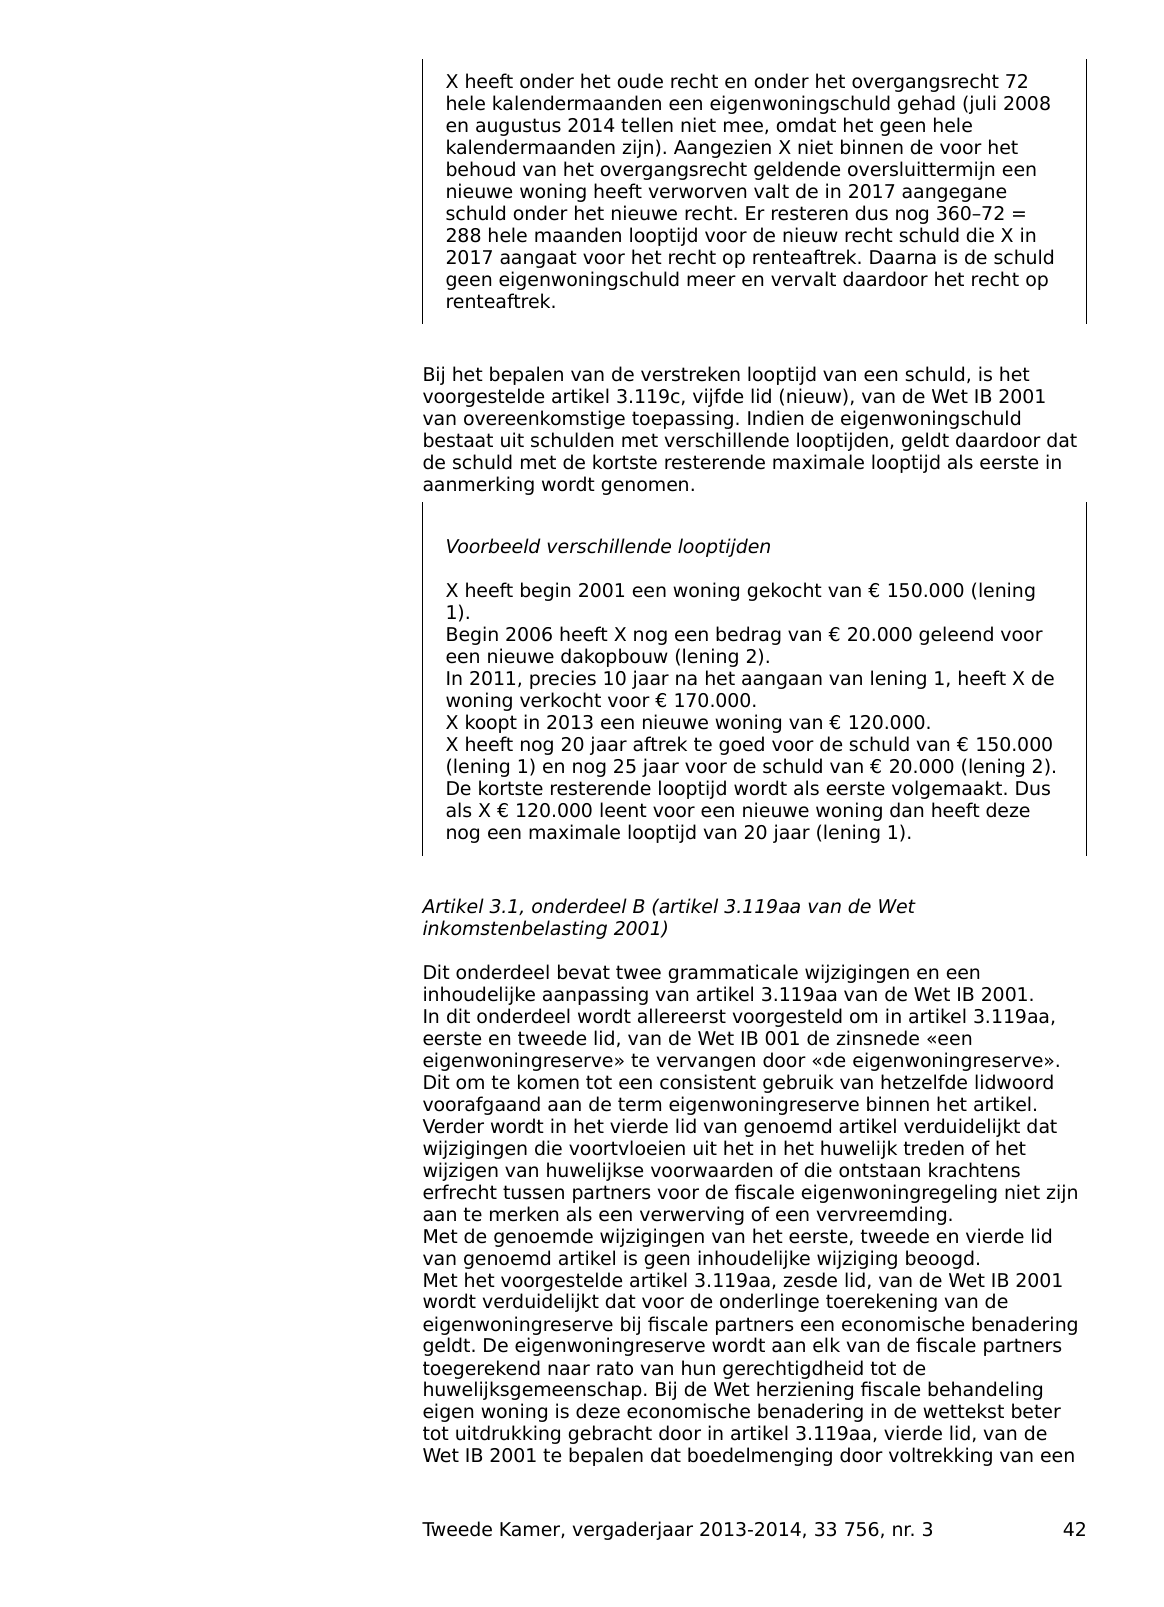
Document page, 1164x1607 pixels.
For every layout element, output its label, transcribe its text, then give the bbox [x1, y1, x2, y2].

text Bij het bepalen van de verstreken looptijd van een schuld, is het voorgestelde artikel 3.119c, vijfde lid (nieuw), van de Wet IB 2001 van overeenkomstige toepassing. Indien de eigenwoningschuld bestaat uit schulden met verschillende looptijden, geldt daardoor dat de schuld met de kortste resterende maximale looptijd als eerste in aanmerking wordt genomen. [422, 364, 1087, 496]
text In dit onderdeel wordt allereerst voorgesteld om in artikel 3.119aa, eerste en tweede lid, van de Wet IB 001 de zinsnede «een eigenwoningreserve» te vervangen door «de eigenwoningreserve». Dit om te komen tot een consistent gebruik van hetzelfde lidwoord voorafgaand aan de term eigenwoningreserve binnen het artikel. [422, 1006, 1087, 1116]
text Dit onderdeel bevat twee grammaticale wijzigingen en een inhoudelijke aanpassing van artikel 3.119aa van de Wet IB 2001. [422, 962, 1087, 1006]
text Met het voorgestelde artikel 3.119aa, zesde lid, van de Wet IB 2001 wordt verduidelijkt dat voor de onderlinge toerekening van de eigenwoningreserve bij fiscale partners een economische benadering geldt. De eigenwoningreserve wordt aan elk van de fiscale partners toegerekend naar rato van hun gerechtigdheid tot de huwelijksgemeenschap. Bij de Wet herziening fiscale behandeling eigen woning is deze economische benadering in de wettekst beter tot uitdrukking gebracht door in artikel 3.119aa, vierde lid, van de Wet IB 2001 te bepalen dat boedelmenging door voltrekking van een [422, 1269, 1087, 1467]
table_header X heeft onder het oude recht en onder het overgangsrecht 72 hele kalendermaanden een eigenwoningschuld gehad (juli 2008 en augustus 2014 tellen niet mee, omdat het geen hele kalendermaanden zijn). Aangezien X niet binnen de voor het behoud van het overgangsrecht geldende oversluittermijn een nieuwe woning heeft verworven valt de in 2017 aangegane schuld onder het nieuwe recht. Er resteren dus nog 360–72 = 288 hele maanden looptijd voor de nieuw recht schuld die X in 2017 aangaat voor het recht op renteaftrek. Daarna is de schuld geen eigenwoningschuld meer en vervalt daardoor het recht op renteaftrek. [423, 59, 1086, 324]
text Verder wordt in het vierde lid van genoemd artikel verduidelijkt dat wijzigingen die voortvloeien uit het in het huwelijk treden of het wijzigen van huwelijkse voorwaarden of die ontstaan krachtens erfrecht tussen partners voor de fiscale eigenwoningregeling niet zijn aan te merken als een verwerving of een vervreemding. [422, 1116, 1087, 1226]
table_header Voorbeeld verschillende looptijden X heeft begin 2001 een woning gekocht van € 150.000 (lening 1). Begin 2006 heeft X nog een bedrag van € 20.000 geleend voor een nieuwe dakopbouw (lening 2). In 2011, precies 10 jaar na het aangaan van lening 1, heeft X de woning verkocht voor € 170.000. X koopt in 2013 een nieuwe woning van € 120.000. X heeft nog 20 jaar aftrek te goed voor de schuld van € 150.000 (lening 1) en nog 25 jaar voor de schuld van € 20.000 (lening 2). De kortste resterende looptijd wordt als eerste volgemaakt. Dus als X € 120.000 leent voor een nieuwe woning dan heeft deze nog een maximale looptijd van 20 jaar (lening 1). [423, 502, 1086, 856]
subtitle Artikel 3.1, onderdeel B (artikel 3.119aa van de Wet inkomstenbelasting 2001) [422, 896, 1087, 939]
text Met de genoemde wijzigingen van het eerste, tweede en vierde lid van genoemd artikel is geen inhoudelijke wijziging beoogd. [422, 1226, 1087, 1269]
